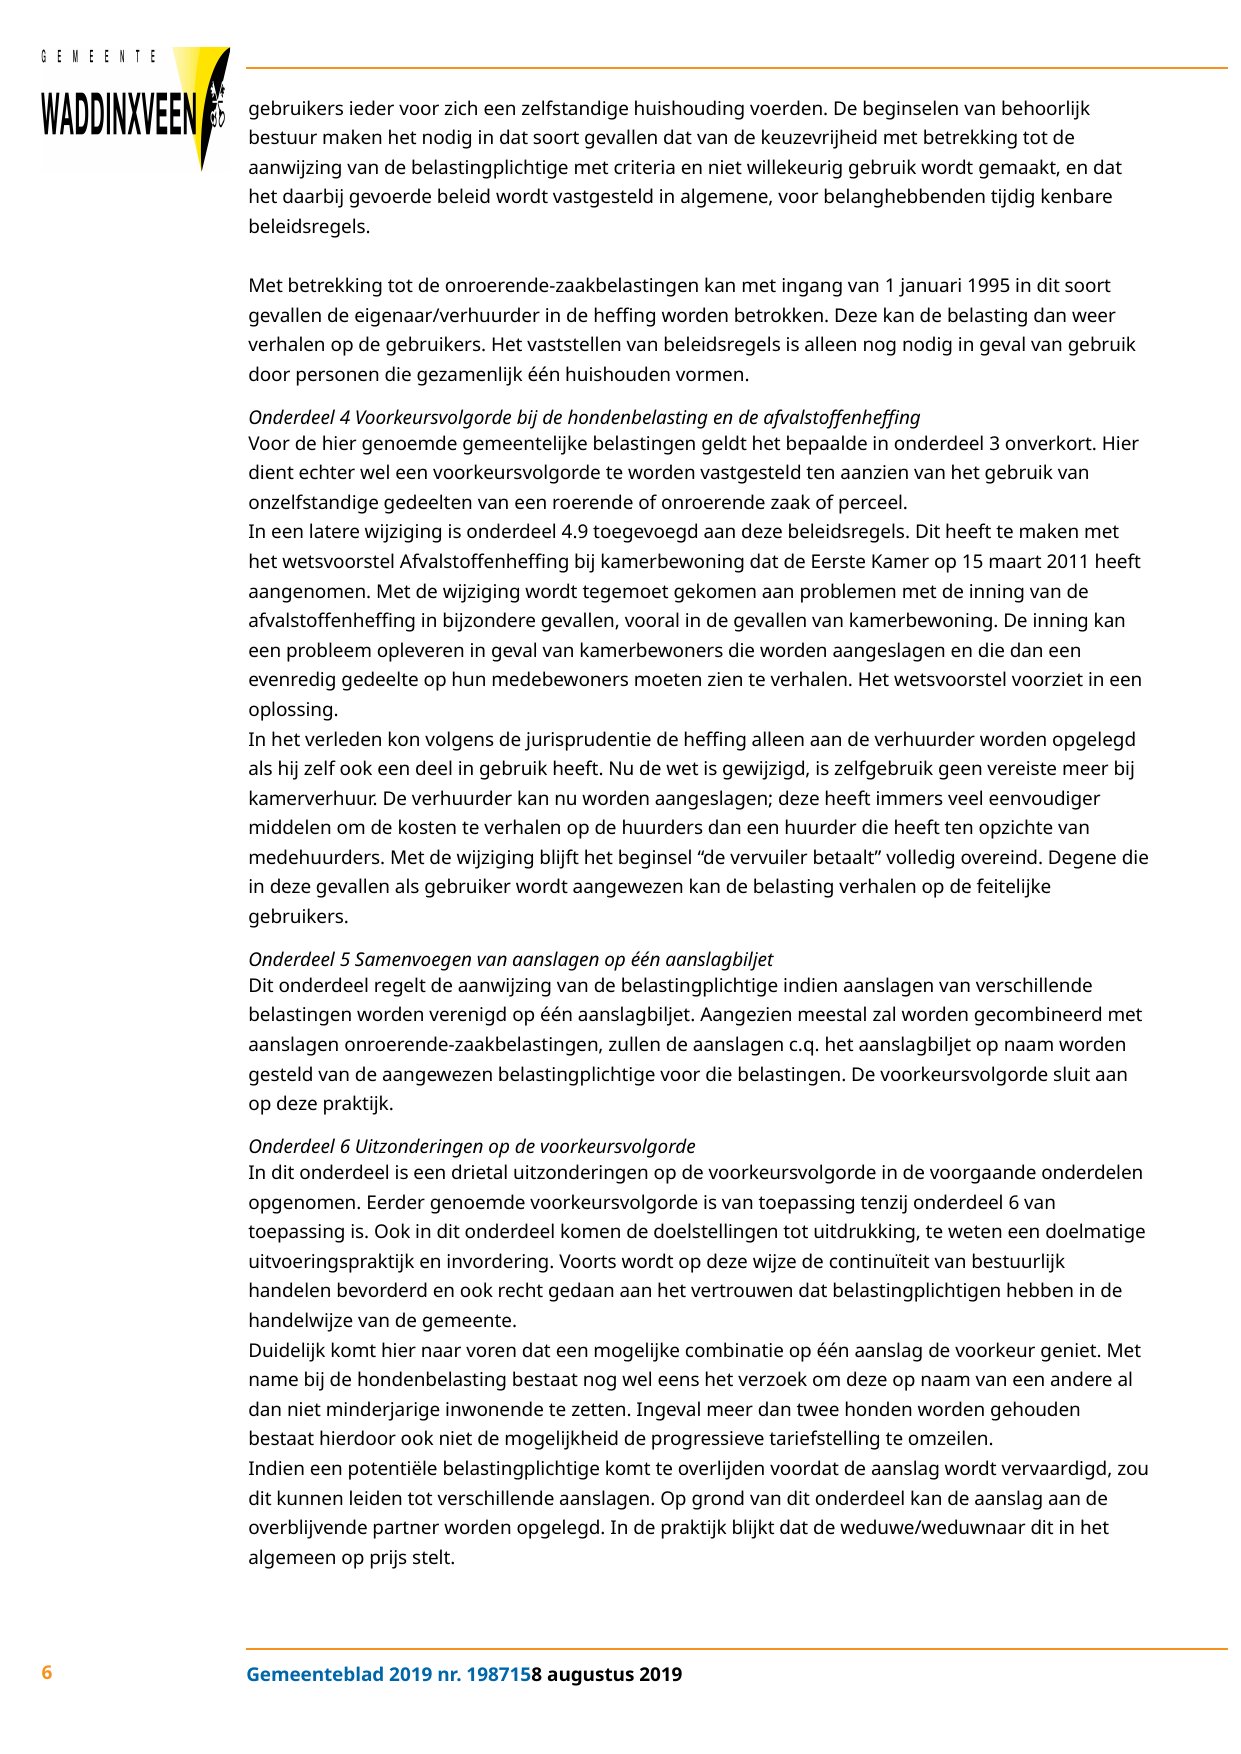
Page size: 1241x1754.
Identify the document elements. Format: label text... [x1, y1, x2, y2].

text Dit onderdeel regelt de aanwijzing van de belastingplichtige indien aanslagen van verschillende belastingen worden verenigd op één aanslagbiljet. Aangezien meestal zal worden gecombineerd met aanslagen onroerende-zaakbelastingen, zullen de aanslagen c.q. het aanslagbiljet op naam worden gesteld van de aangewezen belastingplichtige voor die belastingen. De voorkeursvolgorde sluit aan op deze praktijk. [248, 972, 1152, 1116]
text Onderdeel 6 Uitzonderingen op de voorkeursvolgorde [248, 1133, 1152, 1159]
text Voor de hier genoemde gemeentelijke belastingen geldt het bepaalde in onderdeel 3 onverkort. Hier dient echter wel een voorkeursvolgorde te worden vastgesteld ten aanzien van het gebruik van onzelfstandige gedeelten van een roerende of onroerende zaak of perceel. [248, 430, 1152, 515]
text Indien een potentiële belastingplichtige komt te overlijden voordat de aanslag wordt vervaardigd, zou dit kunnen leiden tot verschillende aanslagen. Op grond van dit onderdeel kan de aanslag aan de overblijvende partner worden opgelegd. In de praktijk blijkt dat de weduwe/weduwnaar dit in het algemeen op prijs stelt. [248, 1455, 1152, 1569]
text In een latere wijziging is onderdeel 4.9 toegevoegd aan deze beleidsregels. Dit heeft te maken met het wetsvoorstel Afvalstoffenheffing bij kamerbewoning dat de Eerste Kamer op 15 maart 2011 heeft aangenomen. Met de wijziging wordt tegemoet gekomen aan problemen met de inning van de afvalstoffenheffing in bijzondere gevallen, vooral in de gevallen van kamerbewoning. De inning kan een probleem opleveren in geval van kamerbewoners die worden aangeslagen en die dan een evenredig gedeelte op hun medebewoners moeten zien te verhalen. Het wetsvoorstel voorziet in een oplossing. [248, 519, 1152, 722]
text Met betrekking tot de onroerende-zaakbelastingen kan met ingang van 1 januari 1995 in dit soort gevallen de eigenaar/verhuurder in de heffing worden betrokken. Deze kan de belasting dan weer verhalen op de gebruikers. Het vaststellen van beleidsregels is alleen nog nodig in geval van gebruik door personen die gezamenlijk één huishouden vormen. [248, 272, 1152, 387]
text In het verleden kon volgens de jurisprudentie de heffing alleen aan de verhuurder worden opgelegd als hij zelf ook een deel in gebruik heeft. Nu de wet is gewijzigd, is zelfgebruik geen vereiste meer bij kamerverhuur. De verhuurder kan nu worden aangeslagen; deze heeft immers veel eenvoudiger middelen om de kosten te verhalen op de huurders dan een huurder die heeft ten opzichte van medehuurders. Met de wijziging blijft het beginsel “de vervuiler betaalt” volledig overeind. Degene die in deze gevallen als gebruiker wordt aangewezen kan de belasting verhalen op de feitelijke gebruikers. [248, 726, 1152, 929]
text Onderdeel 5 Samenvoegen van aanslagen op één aanslagbiljet [248, 946, 1152, 972]
text Duidelijk komt hier naar voren dat een mogelijke combinatie op één aanslag de voorkeur geniet. Met name bij de hondenbelasting bestaat nog wel eens het verzoek om deze op naam van een andere al dan niet minderjarige inwonende te zetten. Ingeval meer dan twee honden worden gehouden bestaat hierdoor ook niet de mogelijkheid de progressieve tariefstelling te omzeilen. [248, 1337, 1152, 1451]
text Onderdeel 4 Voorkeursvolgorde bij de hondenbelasting en de afvalstoffenheffing [248, 404, 1152, 430]
text gebruikers ieder voor zich een zelfstandige huishouding voerden. De beginselen van behoorlijk bestuur maken het nodig in dat soort gevallen dat van de keuzevrijheid met betrekking tot de aanwijzing van de belastingplichtige met criteria en niet willekeurig gebruik wordt gemaakt, en dat het daarbij gevoerde beleid wordt vastgesteld in algemene, voor belanghebbenden tijdig kenbare beleidsregels. [248, 95, 1152, 239]
text In dit onderdeel is een drietal uitzonderingen op de voorkeursvolgorde in de voorgaande onderdelen opgenomen. Eerder genoemde voorkeursvolgorde is van toepassing tenzij onderdeel 6 van toepassing is. Ook in dit onderdeel komen de doelstellingen tot uitdrukking, te weten een doelmatige uitvoeringspraktijk en invordering. Voorts wordt op deze wijze de continuïteit van bestuurlijk handelen bevorderd en ook recht gedaan aan het vertrouwen dat belastingplichtigen hebben in de handelwijze van de gemeente. [248, 1159, 1152, 1333]
picture [41, 47, 231, 172]
